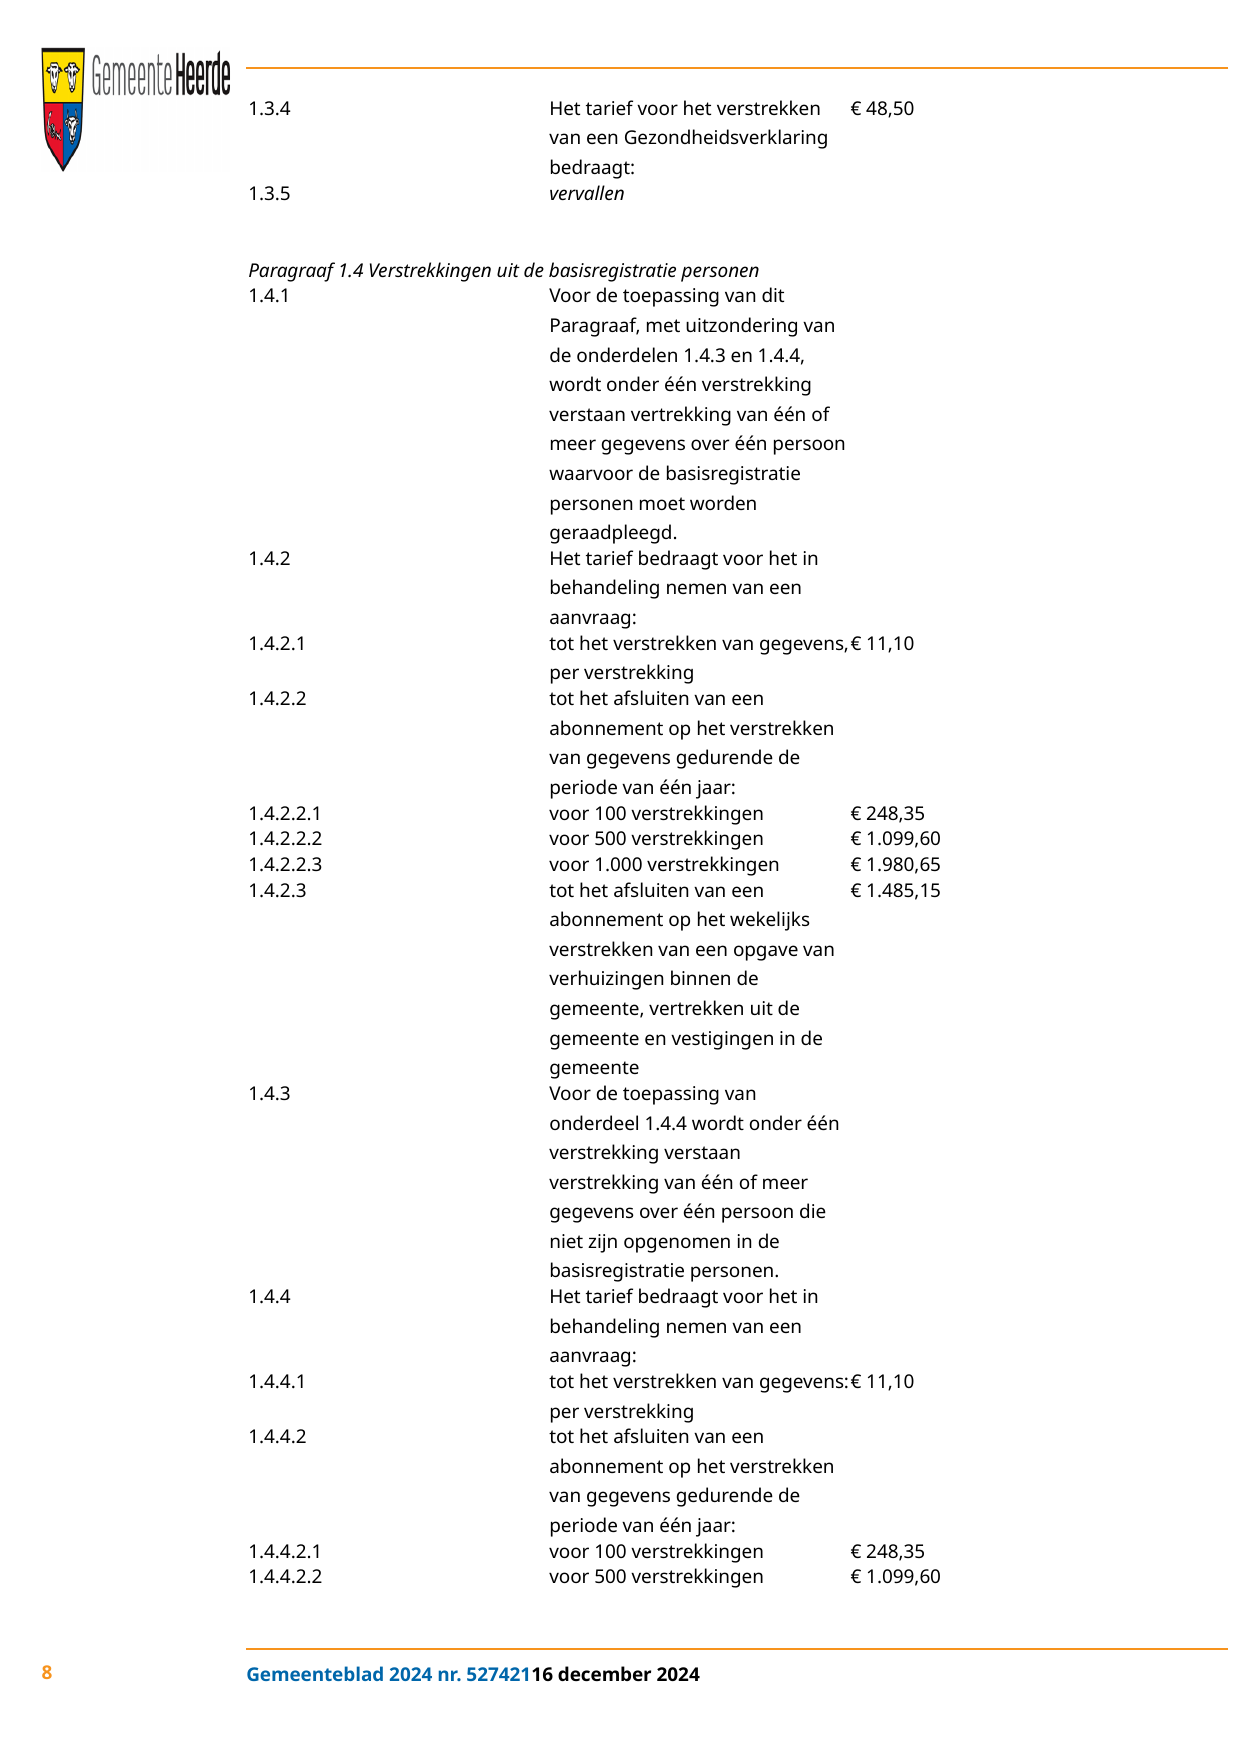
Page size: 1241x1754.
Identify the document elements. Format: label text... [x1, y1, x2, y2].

table_cell [850, 1080, 1152, 1283]
table_cell tot het afsluiten van een abonnement op het verstrekken van gegevens gedurende de periode van één jaar: [549, 685, 850, 800]
table_cell 1.4.3 [248, 1080, 549, 1283]
table_cell [248, 231, 549, 257]
table_cell voor 500 verstrekkingen [549, 825, 850, 851]
table_cell € 248,35 [850, 1538, 1152, 1564]
table_cell € 11,10 [850, 1368, 1152, 1423]
table_cell 1.4.2.2.3 [248, 851, 549, 877]
table_cell Paragraaf 1.4 Verstrekkingen uit de basisregistratie personen [248, 257, 850, 283]
table_cell 1.4.4 [248, 1283, 549, 1368]
table_cell € 248,35 [850, 800, 1152, 825]
table_cell 1.4.4.1 [248, 1368, 549, 1423]
table_cell [850, 231, 1152, 257]
table_cell tot het afsluiten van een abonnement op het wekelijks verstrekken van een opgave van verhuizingen binnen de gemeente, vertrekken uit de gemeente en vestigingen in de gemeente [549, 877, 850, 1080]
table_cell Het tarief bedraagt voor het in behandeling nemen van een aanvraag: [549, 545, 850, 630]
table_cell 1.4.4.2 [248, 1424, 549, 1538]
table_cell 1.4.1 [248, 283, 549, 545]
table_cell 1.4.2.1 [248, 630, 549, 685]
table_cell 1.4.2.2 [248, 685, 549, 800]
table_cell 1.4.2.2.1 [248, 800, 549, 825]
table_cell € 1.099,60 [850, 1564, 1152, 1589]
table_cell € 1.980,65 [850, 851, 1152, 877]
picture [41, 47, 231, 172]
table_cell [850, 1283, 1152, 1368]
table_cell 1.4.2.3 [248, 877, 549, 1080]
table_cell Voor de toepassing van onderdeel 1.4.4 wordt onder één verstrekking verstaan verstrekking van één of meer gegevens over één persoon die niet zijn opgenomen in de basisregistratie personen. [549, 1080, 850, 1283]
table_cell 1.4.2 [248, 545, 549, 630]
table_cell [248, 205, 549, 231]
table_cell 1.4.2.2.2 [248, 825, 549, 851]
table_cell voor 1.000 verstrekkingen [549, 851, 850, 877]
table_cell Het tarief voor het verstrekken van een Gezondheidsverklaring bedraagt: [549, 95, 850, 180]
table_cell tot het afsluiten van een abonnement op het verstrekken van gegevens gedurende de periode van één jaar: [549, 1424, 850, 1538]
table_cell € 1.485,15 [850, 877, 1152, 1080]
table_cell voor 500 verstrekkingen [549, 1564, 850, 1589]
table_cell [850, 257, 1152, 283]
table_cell vervallen [549, 180, 850, 205]
table_cell [850, 685, 1152, 800]
table_cell [850, 1424, 1152, 1538]
table_cell [850, 180, 1152, 205]
table_cell Voor de toepassing van dit Paragraaf, met uitzondering van de onderdelen 1.4.3 en 1.4.4, wordt onder één verstrekking verstaan vertrekking van één of meer gegevens over één persoon waarvoor de basisregistratie personen moet worden geraadpleegd. [549, 283, 850, 545]
table_cell Het tarief bedraagt voor het in behandeling nemen van een aanvraag: [549, 1283, 850, 1368]
table_cell € 1.099,60 [850, 825, 1152, 851]
table_cell [850, 205, 1152, 231]
table_cell 1.4.4.2.1 [248, 1538, 549, 1564]
table_cell 1.3.5 [248, 180, 549, 205]
table_cell 1.3.4 [248, 95, 549, 180]
table_cell [850, 545, 1152, 630]
table_cell tot het verstrekken van gegevens: per verstrekking [549, 1368, 850, 1423]
table_cell [850, 283, 1152, 545]
table_cell 1.4.4.2.2 [248, 1564, 549, 1589]
table_cell € 11,10 [850, 630, 1152, 685]
table_cell tot het verstrekken van gegevens, per verstrekking [549, 630, 850, 685]
table_cell [549, 231, 850, 257]
table_cell € 48,50 [850, 95, 1152, 180]
table_cell [549, 205, 850, 231]
table_cell voor 100 verstrekkingen [549, 1538, 850, 1564]
table_cell voor 100 verstrekkingen [549, 800, 850, 825]
